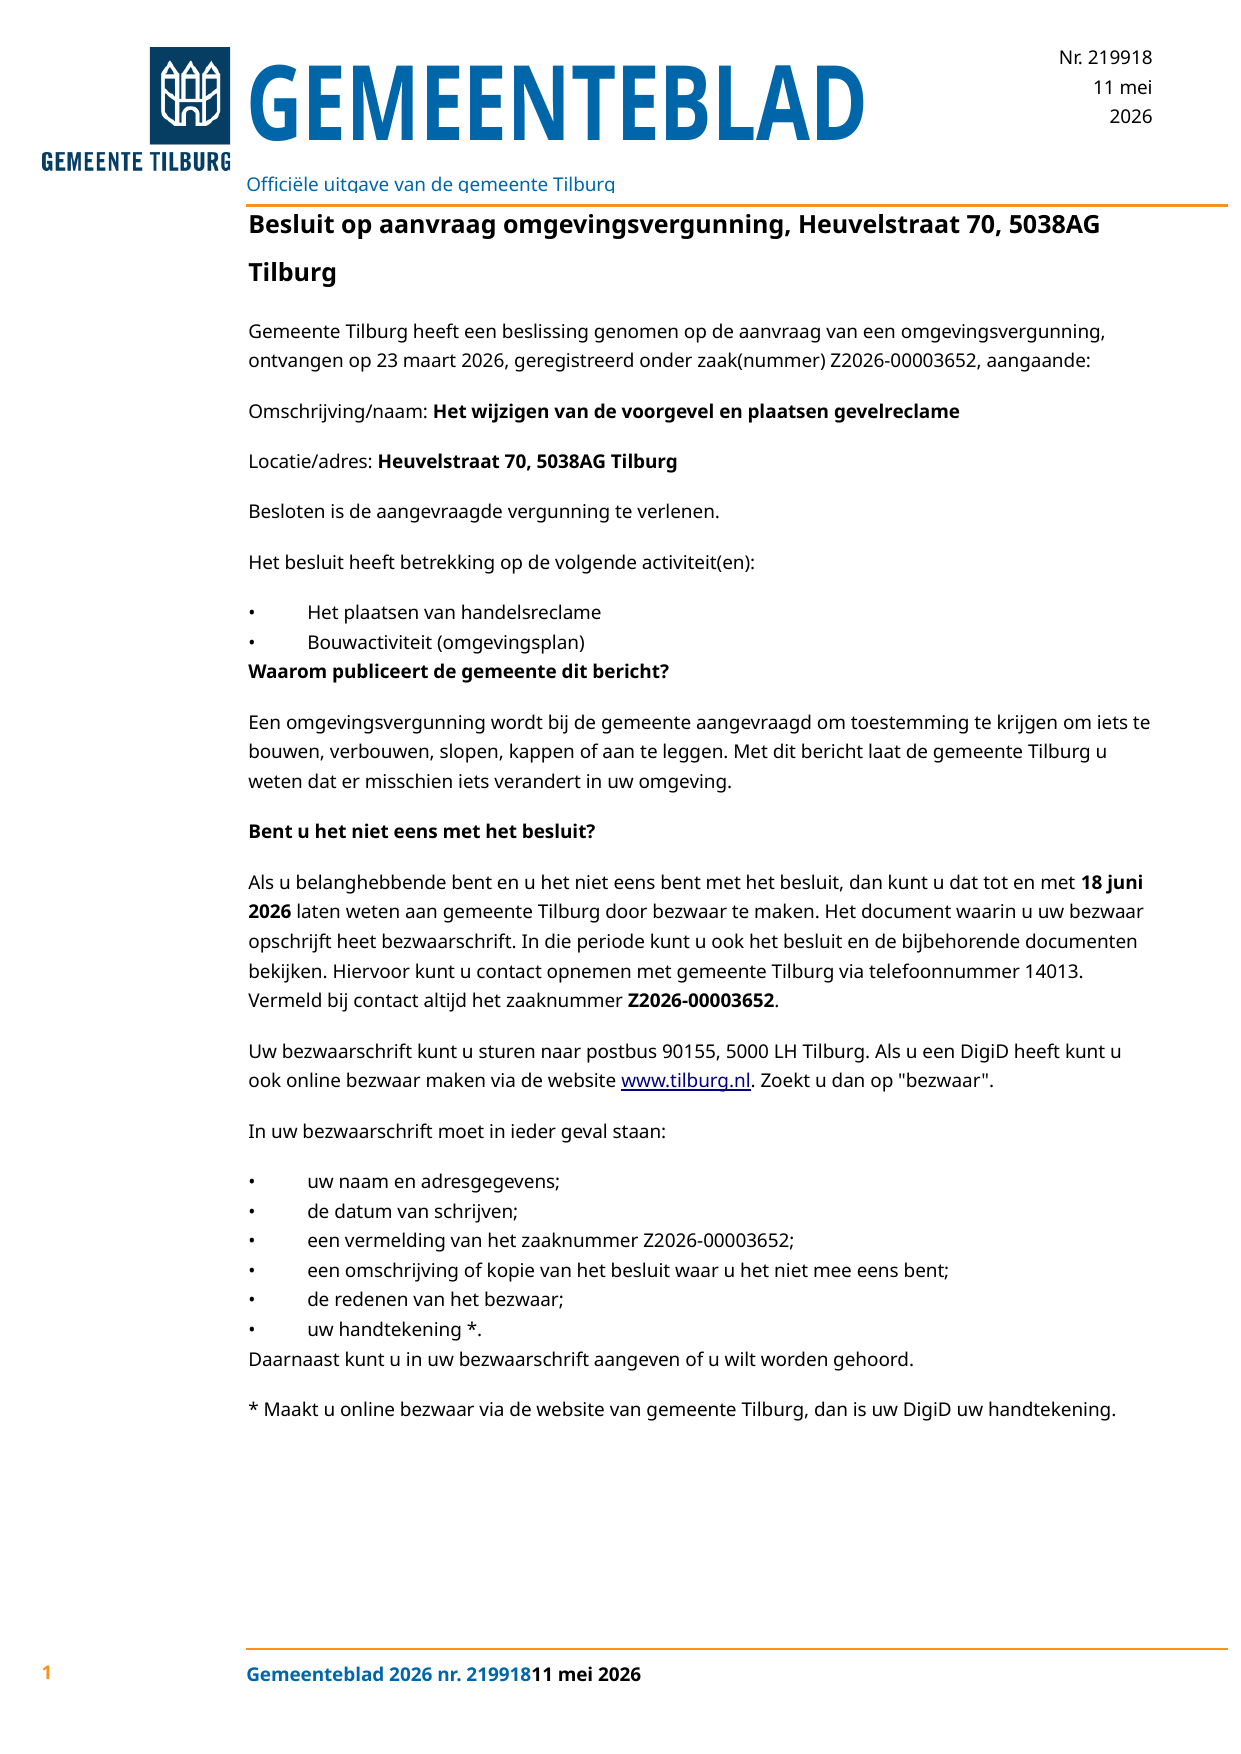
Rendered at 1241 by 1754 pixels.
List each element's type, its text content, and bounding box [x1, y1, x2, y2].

text In uw bezwaarschrift moet in ieder geval staan: [248, 1118, 1152, 1144]
list uw handtekening *. [248, 1316, 1152, 1342]
text Als u belanghebbende bent en u het niet eens bent met het besluit, dan kunt u dat tot en met 18 juni 2026 laten weten aan gemeente Tilburg door bezwaar te maken. Het document waarin u uw bezwaar opschrijft heet bezwaarschrift. In die periode kunt u ook het besluit en de bijbehorende documenten bekijken. Hiervoor kunt u contact opnemen met gemeente Tilburg via telefoonnummer 14013. Vermeld bij contact altijd het zaaknummer Z2026-00003652. [248, 869, 1152, 1013]
text Gemeente Tilburg heeft een beslissing genomen op de aanvraag van een omgevingsvergunning, ontvangen op 23 maart 2026, geregistreerd onder zaak(nummer) Z2026-00003652, aangaande: [248, 318, 1152, 373]
text Besluit op aanvraag omgevingsvergunning, Heuvelstraat 70, 5038AG Tilburg [248, 207, 1152, 288]
list een omschrijving of kopie van het besluit waar u het niet mee eens bent; [248, 1257, 1152, 1283]
text Waarom publiceert de gemeente dit bericht? [248, 659, 1152, 684]
text Omschrijving/naam: Het wijzigen van de voorgevel en plaatsen gevelreclame [248, 398, 1152, 424]
list Bouwactiviteit (omgevingsplan) [248, 629, 1152, 655]
list uw naam en adresgegevens; [248, 1168, 1152, 1194]
list Het plaatsen van handelsreclame [248, 599, 1152, 625]
text Bent u het niet eens met het besluit? [248, 819, 1152, 844]
text Daarnaast kunt u in uw bezwaarschrift aangeven of u wilt worden gehoord. [248, 1346, 1152, 1372]
text * Maakt u online bezwaar via de website van gemeente Tilburg, dan is uw DigiD uw handtekening. [248, 1396, 1152, 1422]
picture [41, 47, 231, 172]
list de datum van schrijven; [248, 1198, 1152, 1224]
text Besloten is de aangevraagde vergunning te verlenen. [248, 499, 1152, 524]
list een vermelding van het zaaknummer Z2026-00003652; [248, 1227, 1152, 1253]
text Een omgevingsvergunning wordt bij de gemeente aangevraagd om toestemming te krijgen om iets te bouwen, verbouwen, slopen, kappen of aan te leggen. Met dit bericht laat de gemeente Tilburg u weten dat er misschien iets verandert in uw omgeving. [248, 709, 1152, 794]
text Het besluit heeft betrekking op de volgende activiteit(en): [248, 549, 1152, 575]
text Uw bezwaarschrift kunt u sturen naar postbus 90155, 5000 LH Tilburg. Als u een DigiD heeft kunt u ook online bezwaar maken via de website www.tilburg.nl. Zoekt u dan op "bezwaar". [248, 1038, 1152, 1093]
list de redenen van het bezwaar; [248, 1287, 1152, 1312]
text Locatie/adres: Heuvelstraat 70, 5038AG Tilburg [248, 448, 1152, 474]
